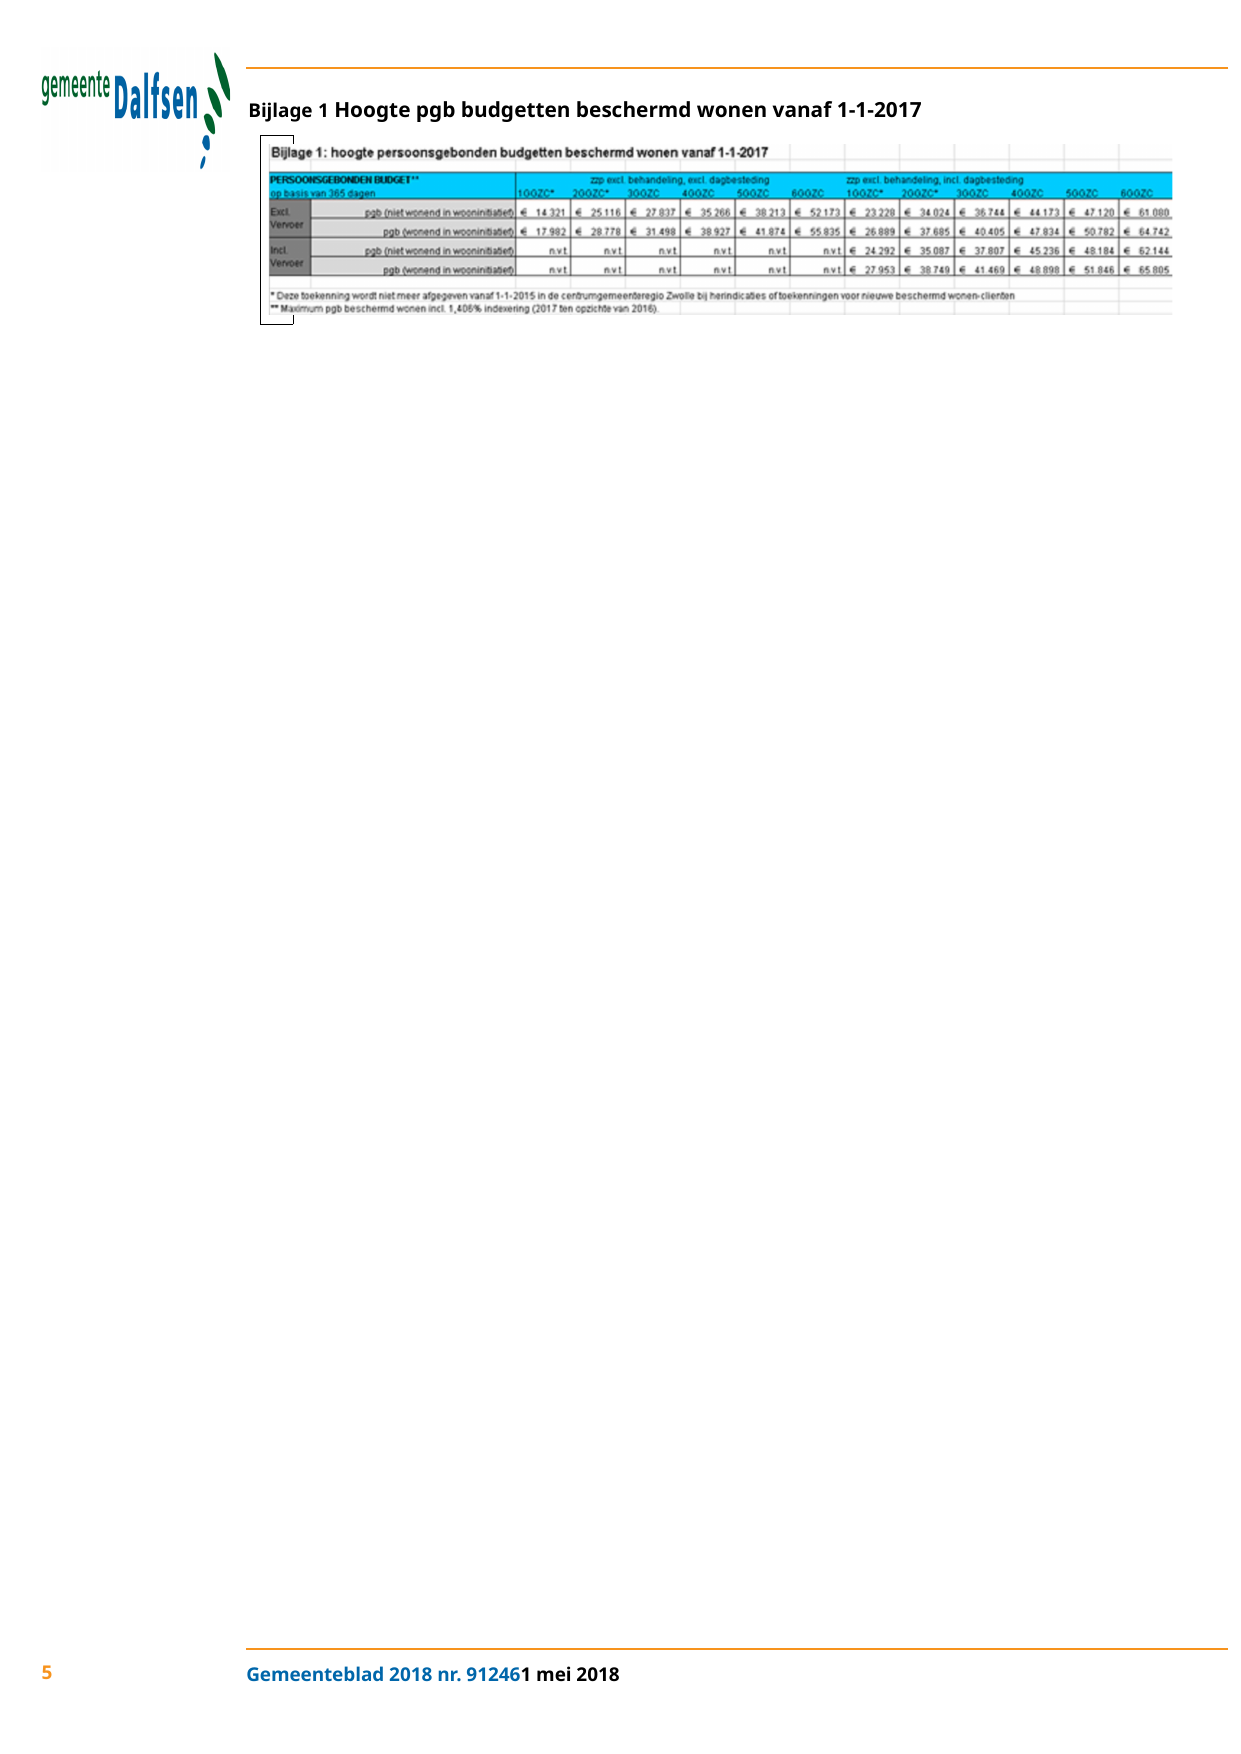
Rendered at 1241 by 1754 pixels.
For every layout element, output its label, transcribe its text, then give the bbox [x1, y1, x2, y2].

picture [41, 47, 231, 172]
text Bijlage 1 Hoogte pgb budgetten beschermd wonen vanaf 1-1-2017 [248, 95, 1152, 123]
picture [368, 176, 374, 184]
picture [268, 144, 1173, 315]
picture [739, 188, 747, 195]
